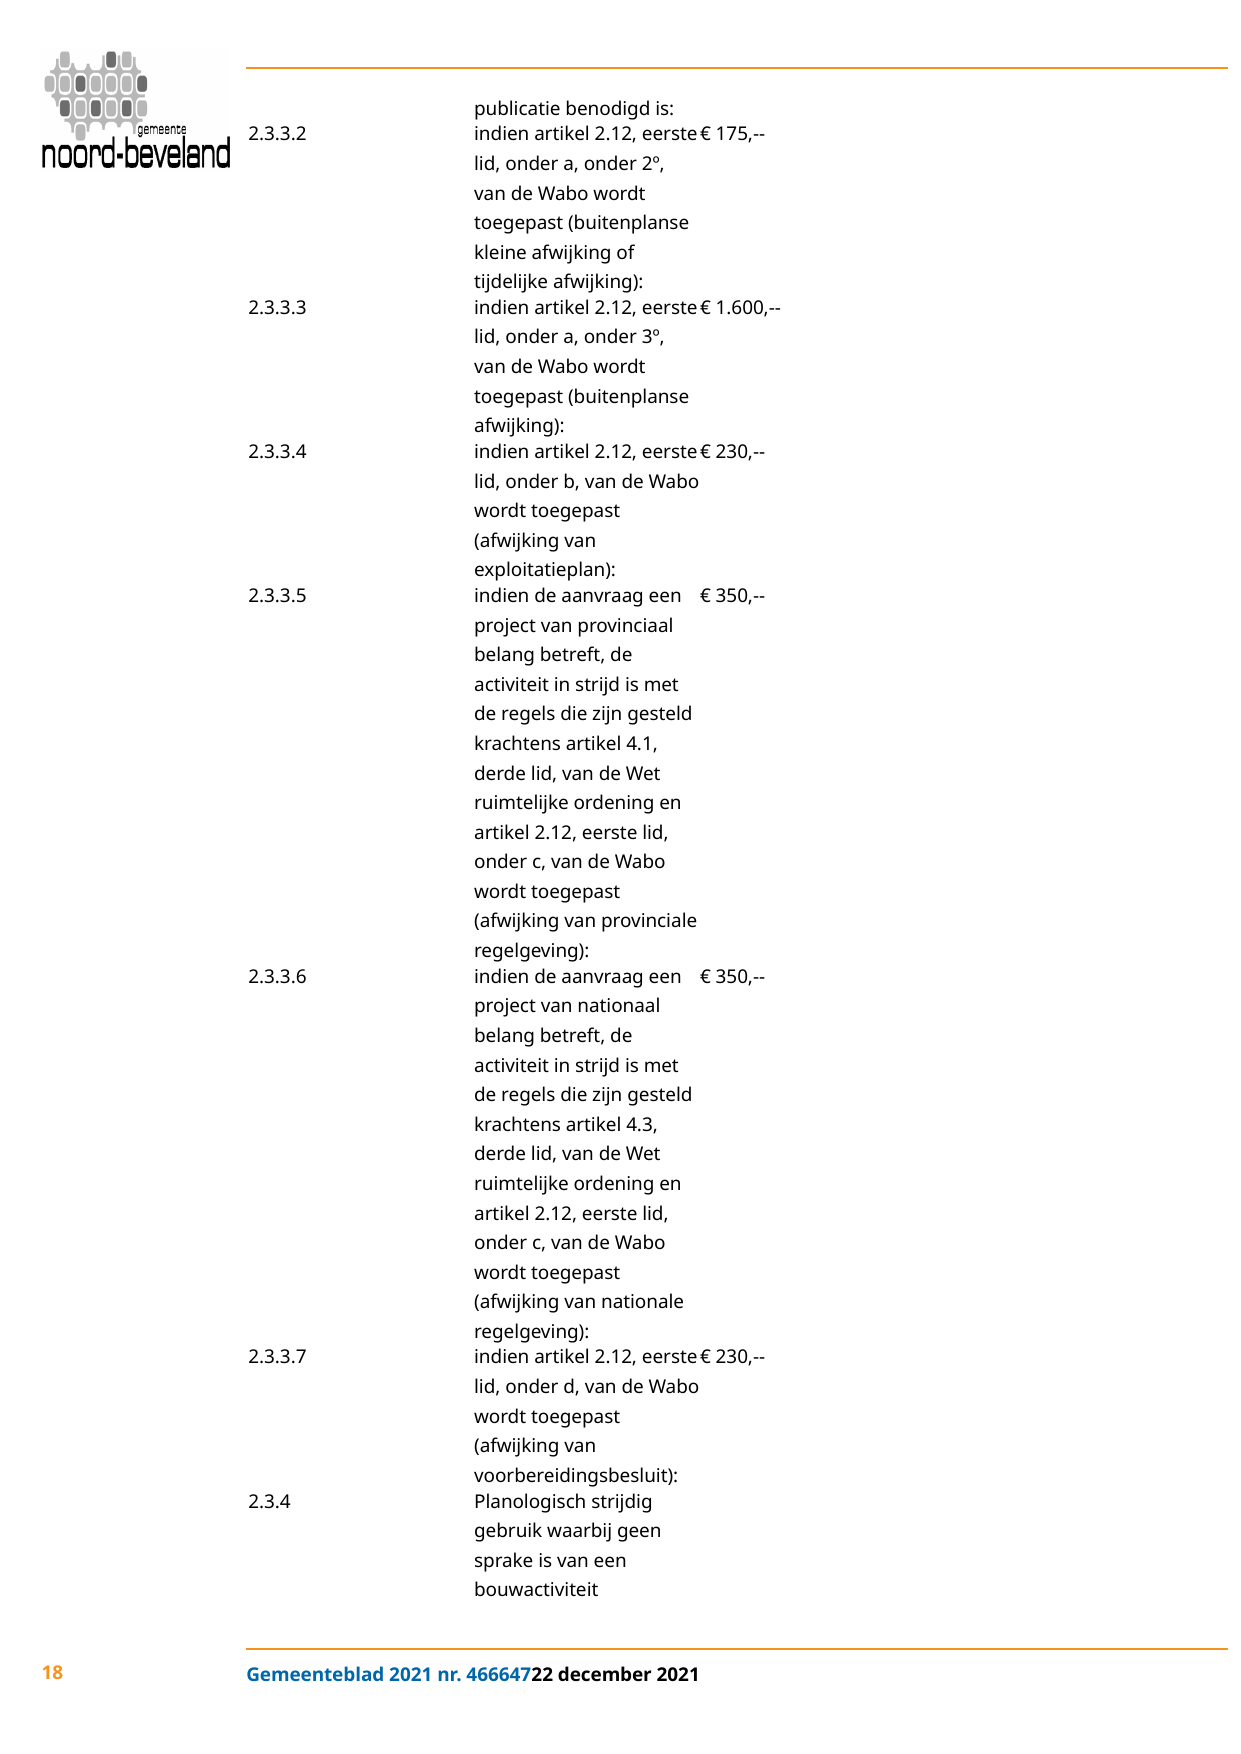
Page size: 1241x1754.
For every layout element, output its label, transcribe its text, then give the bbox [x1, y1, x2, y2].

table_cell indien artikel 2.12, eerste lid, onder a, onder 2º, van de Wabo wordt toegepast (buitenplanse kleine afwijking of tijdelijke afwijking): [474, 121, 700, 294]
table_cell € 350,-- [700, 963, 1152, 1344]
table_cell indien artikel 2.12, eerste lid, onder b, van de Wabo wordt toegepast (afwijking van exploitatieplan): [474, 438, 700, 582]
table_cell [700, 95, 1152, 121]
table_cell [248, 95, 474, 121]
table_cell publicatie benodigd is: [474, 95, 700, 121]
table_cell indien de aanvraag een project van provinciaal belang betreft, de activiteit in strijd is met de regels die zijn gesteld krachtens artikel 4.1, derde lid, van de Wet ruimtelijke ordening en artikel 2.12, eerste lid, onder c, van de Wabo wordt toegepast (afwijking van provinciale regelgeving): [474, 582, 700, 963]
table_cell Planologisch strijdig gebruik waarbij geen sprake is van een bouwactiviteit [474, 1488, 700, 1602]
table_cell indien artikel 2.12, eerste lid, onder d, van de Wabo wordt toegepast (afwijking van voorbereidingsbesluit): [474, 1344, 700, 1488]
table_cell € 230,-- [700, 1344, 1152, 1488]
table_cell 2.3.3.2 [248, 121, 474, 294]
table_cell 2.3.3.7 [248, 1344, 474, 1488]
table_cell indien artikel 2.12, eerste lid, onder a, onder 3º, van de Wabo wordt toegepast (buitenplanse afwijking): [474, 294, 700, 438]
table_cell 2.3.3.6 [248, 963, 474, 1344]
table_cell € 175,-- [700, 121, 1152, 294]
table_cell 2.3.4 [248, 1488, 474, 1602]
table_cell 2.3.3.5 [248, 582, 474, 963]
table_cell € 230,-- [700, 438, 1152, 582]
table_cell 2.3.3.4 [248, 438, 474, 582]
picture [41, 47, 231, 172]
table_cell € 350,-- [700, 582, 1152, 963]
table_cell [700, 1488, 1152, 1602]
table_cell indien de aanvraag een project van nationaal belang betreft, de activiteit in strijd is met de regels die zijn gesteld krachtens artikel 4.3, derde lid, van de Wet ruimtelijke ordening en artikel 2.12, eerste lid, onder c, van de Wabo wordt toegepast (afwijking van nationale regelgeving): [474, 963, 700, 1344]
table_cell 2.3.3.3 [248, 294, 474, 438]
table_cell € 1.600,-- [700, 294, 1152, 438]
